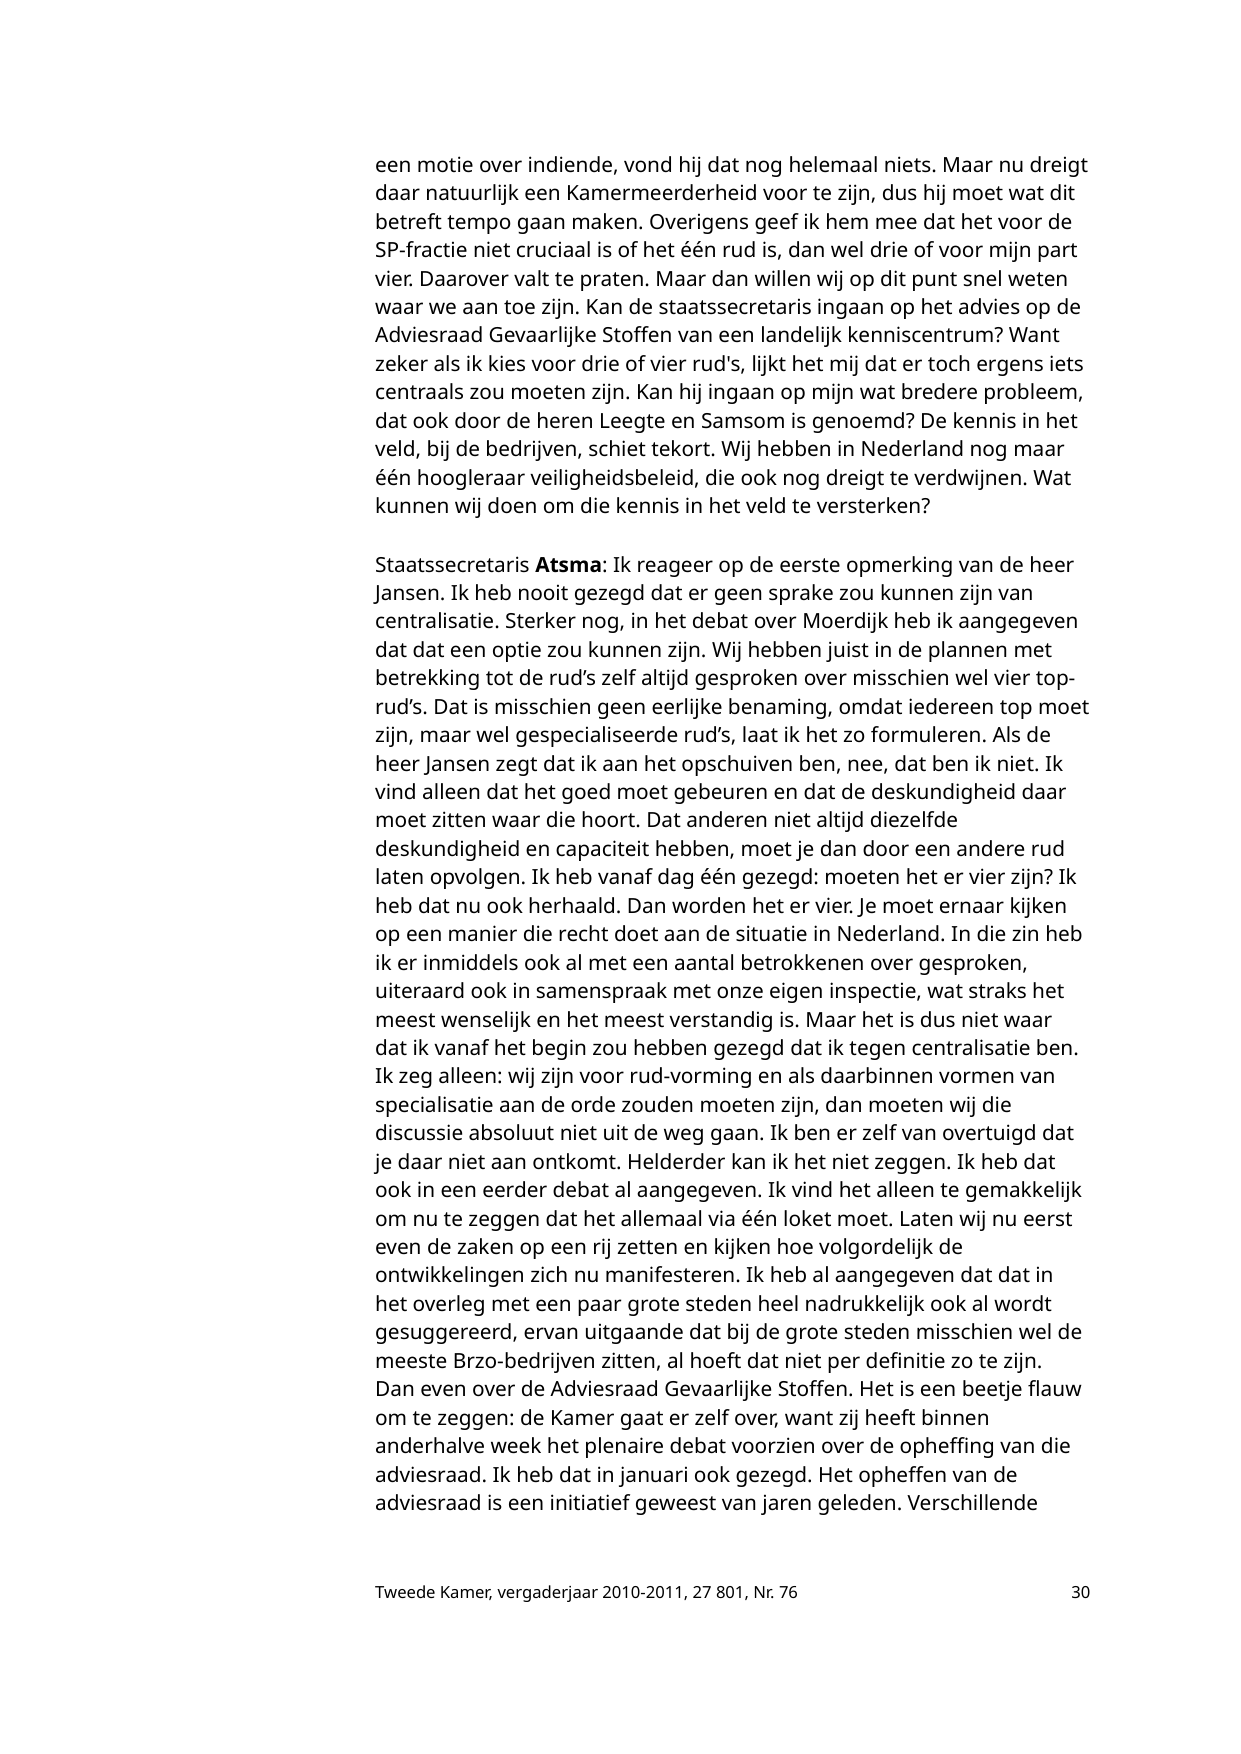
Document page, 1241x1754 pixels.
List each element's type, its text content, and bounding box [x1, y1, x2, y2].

text Staatssecretaris Atsma: Ik reageer op de eerste opmerking van de heer Jansen. Ik heb nooit gezegd dat er geen sprake zou kunnen zijn van centralisatie. Sterker nog, in het debat over Moerdijk heb ik aangegeven dat dat een optie zou kunnen zijn. Wij hebben juist in de plannen met betrekking tot de rud’s zelf altijd gesproken over misschien wel vier top-rud’s. Dat is misschien geen eerlijke benaming, omdat iedereen top moet zijn, maar wel gespecialiseerde rud’s, laat ik het zo formuleren. Als de heer Jansen zegt dat ik aan het opschuiven ben, nee, dat ben ik niet. Ik vind alleen dat het goed moet gebeuren en dat de deskundigheid daar moet zitten waar die hoort. Dat anderen niet altijd diezelfde deskundigheid en capaciteit hebben, moet je dan door een andere rud laten opvolgen. Ik heb vanaf dag één gezegd: moeten het er vier zijn? Ik heb dat nu ook herhaald. Dan worden het er vier. Je moet ernaar kijken op een manier die recht doet aan de situatie in Nederland. In die zin heb ik er inmiddels ook al met een aantal betrokkenen over gesproken, uiteraard ook in samenspraak met onze eigen inspectie, wat straks het meest wenselijk en het meest verstandig is. Maar het is dus niet waar dat ik vanaf het begin zou hebben gezegd dat ik tegen centralisatie ben. Ik zeg alleen: wij zijn voor rud-vorming en als daarbinnen vormen van specialisatie aan de orde zouden moeten zijn, dan moeten wij die discussie absoluut niet uit de weg gaan. Ik ben er zelf van overtuigd dat je daar niet aan ontkomt. Helderder kan ik het niet zeggen. Ik heb dat ook in een eerder debat al aangegeven. Ik vind het alleen te gemakkelijk om nu te zeggen dat het allemaal via één loket moet. Laten wij nu eerst even de zaken op een rij zetten en kijken hoe volgordelijk de ontwikkelingen zich nu manifesteren. Ik heb al aangegeven dat dat in het overleg met een paar grote steden heel nadrukkelijk ook al wordt gesuggereerd, ervan uitgaande dat bij de grote steden misschien wel de meeste Brzo-bedrijven zitten, al hoeft dat niet per definitie zo te zijn. [375, 550, 1090, 1374]
text Dan even over de Adviesraad Gevaarlijke Stoffen. Het is een beetje flauw om te zeggen: de Kamer gaat er zelf over, want zij heeft binnen anderhalve week het plenaire debat voorzien over de opheffing van die adviesraad. Ik heb dat in januari ook gezegd. Het opheffen van de adviesraad is een initiatief geweest van jaren geleden. Verschillende [375, 1374, 1090, 1517]
text een motie over indiende, vond hij dat nog helemaal niets. Maar nu dreigt daar natuurlijk een Kamermeerderheid voor te zijn, dus hij moet wat dit betreft tempo gaan maken. Overigens geef ik hem mee dat het voor de SP-fractie niet cruciaal is of het één rud is, dan wel drie of voor mijn part vier. Daarover valt te praten. Maar dan willen wij op dit punt snel weten waar we aan toe zijn. Kan de staatssecretaris ingaan op het advies op de Adviesraad Gevaarlijke Stoffen van een landelijk kenniscentrum? Want zeker als ik kies voor drie of vier rud's, lijkt het mij dat er toch ergens iets centraals zou moeten zijn. Kan hij ingaan op mijn wat bredere probleem, dat ook door de heren Leegte en Samsom is genoemd? De kennis in het veld, bij de bedrijven, schiet tekort. Wij hebben in Nederland nog maar één hoogleraar veiligheidsbeleid, die ook nog dreigt te verdwijnen. Wat kunnen wij doen om die kennis in het veld te versterken? [375, 150, 1090, 520]
